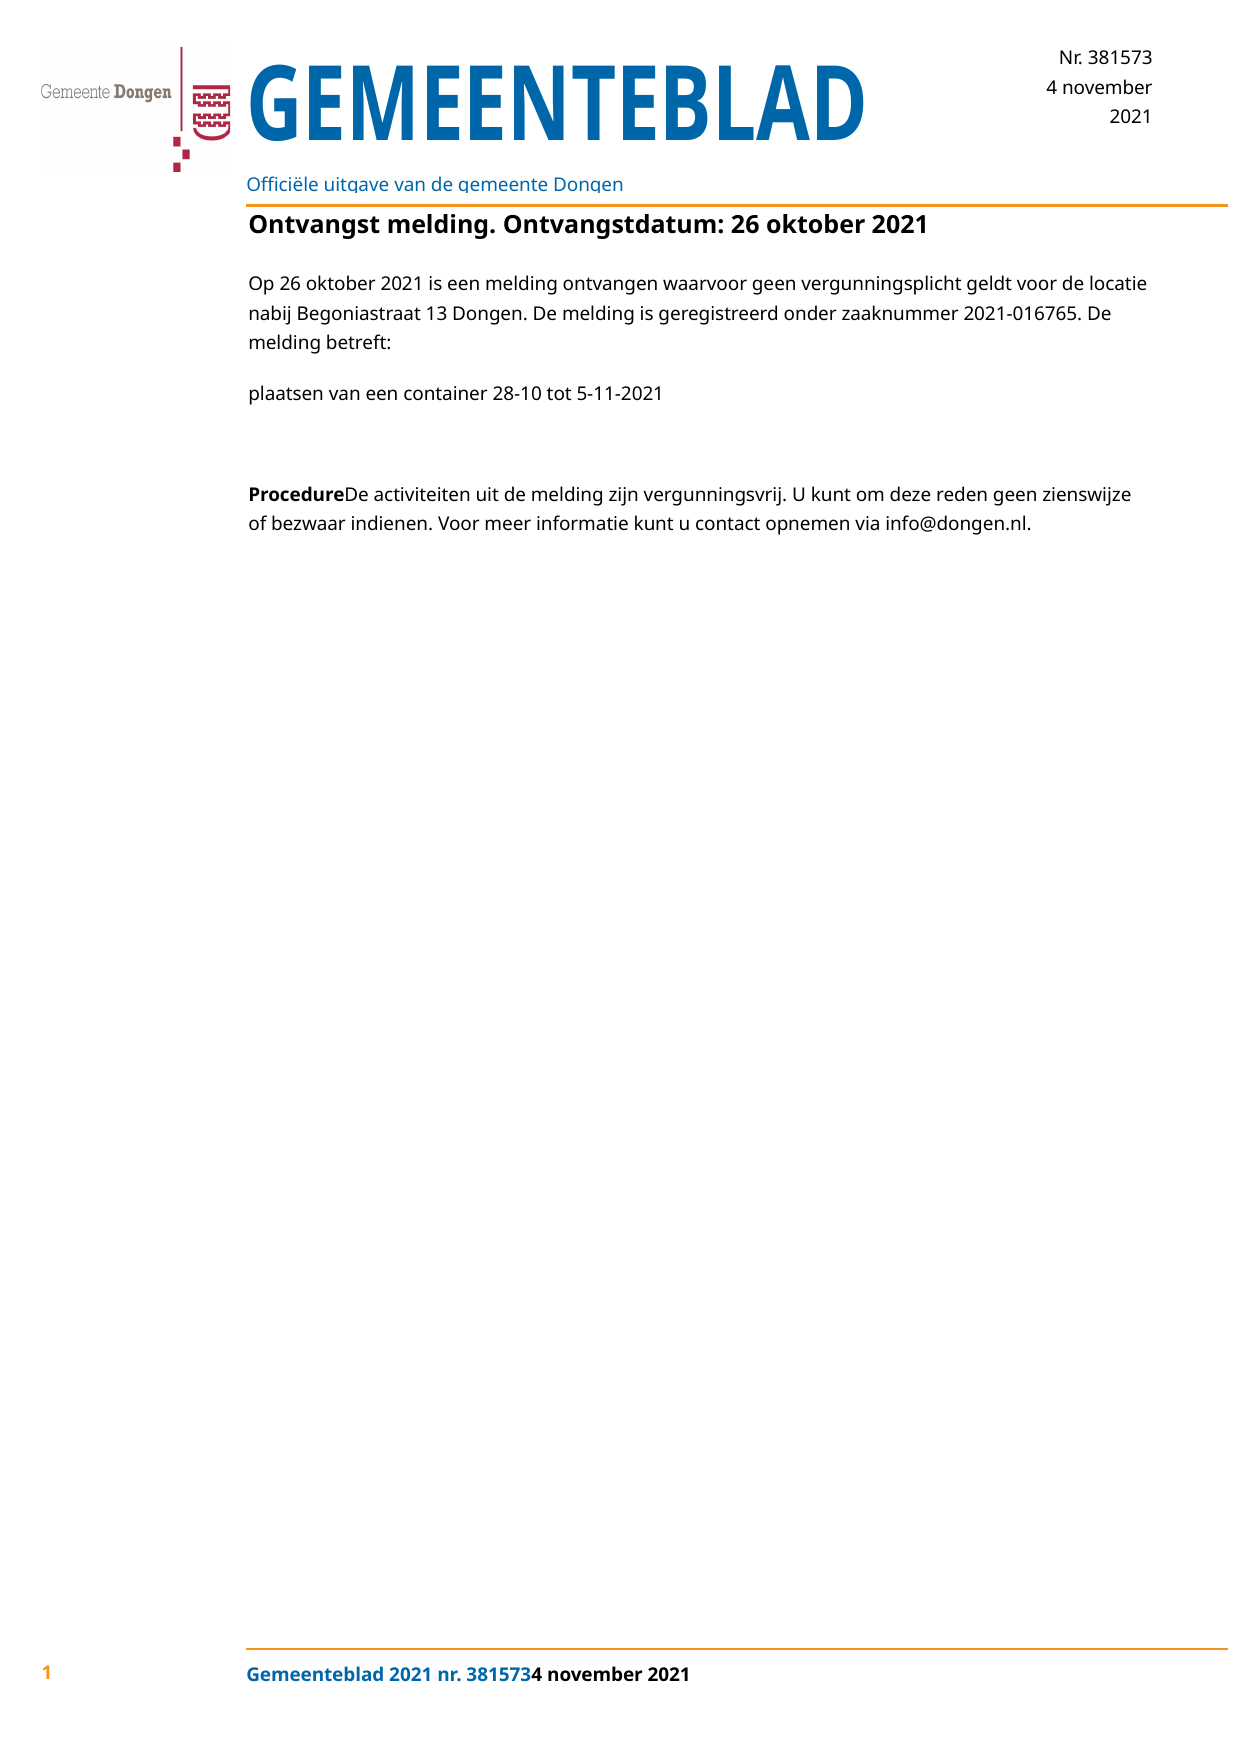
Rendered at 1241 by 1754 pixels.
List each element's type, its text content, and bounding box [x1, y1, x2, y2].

text plaatsen van een container 28-10 tot 5-11-2021 [248, 380, 1152, 406]
text Ontvangst melding. Ontvangstdatum: 26 oktober 2021 [248, 207, 1152, 241]
text ProcedureDe activiteiten uit de melding zijn vergunningsvrij. U kunt om deze reden geen zienswijze of bezwaar indienen. Voor meer informatie kunt u contact opnemen via info@dongen.nl. [248, 481, 1152, 536]
text Op 26 oktober 2021 is een melding ontvangen waarvoor geen vergunningsplicht geldt voor de locatie nabij Begoniastraat 13 Dongen. De melding is geregistreerd onder zaaknummer 2021-016765. De melding betreft: [248, 270, 1152, 355]
picture [41, 47, 231, 172]
